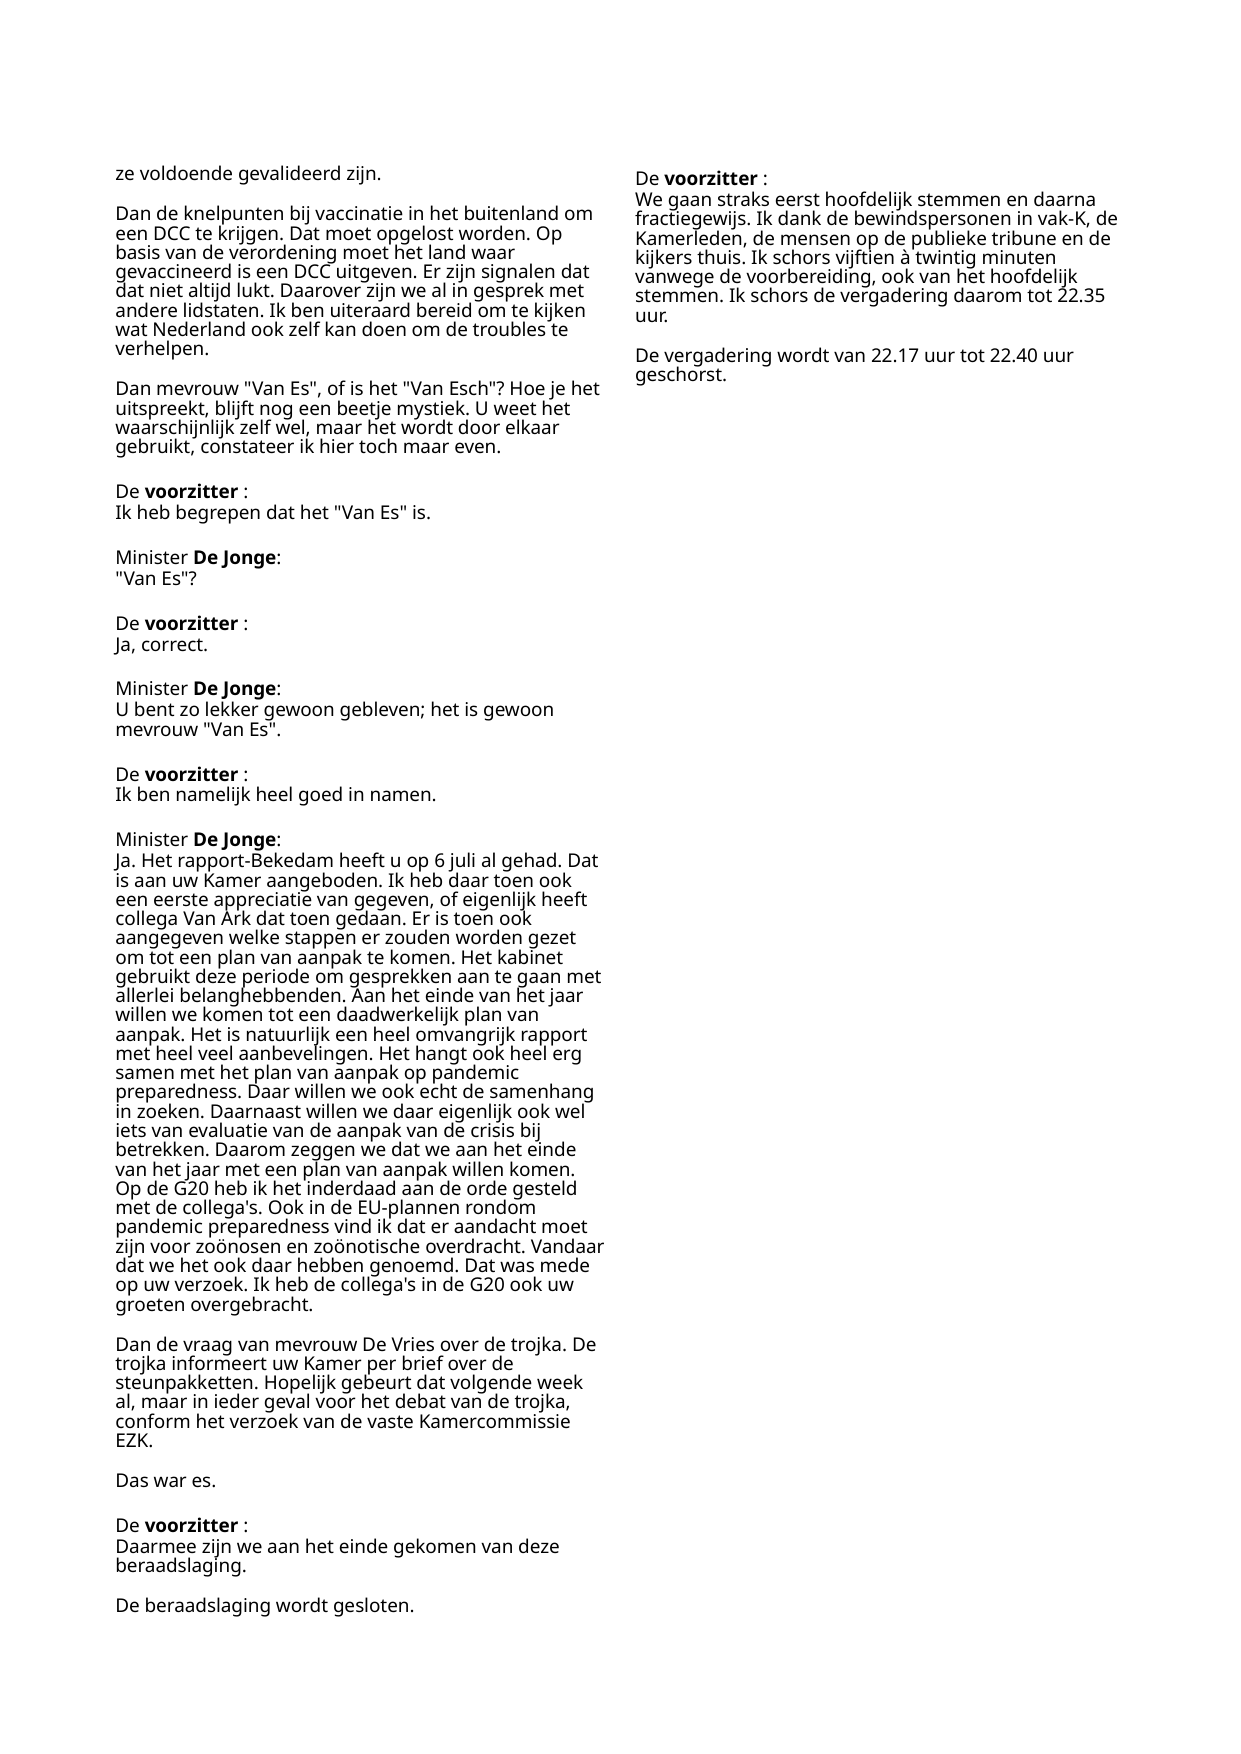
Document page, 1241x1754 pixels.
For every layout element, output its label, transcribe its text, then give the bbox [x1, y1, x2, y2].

text Daarmee zijn we aan het einde gekomen van deze beraadslaging. [115, 1538, 605, 1576]
text Dan mevrouw "Van Es", of is het "Van Esch"? Hoe je het uitspreekt, blijft nog een beetje mystiek. U weet het waarschijnlijk zelf wel, maar het wordt door elkaar gebruikt, constateer ik hier toch maar even. [115, 380, 605, 457]
text De voorzitter : [115, 610, 605, 636]
text De voorzitter : [115, 1512, 605, 1538]
text Dan de vraag van mevrouw De Vries over de trojka. De trojka informeert uw Kamer per brief over de steunpakketten. Hopelijk gebeurt dat volgende week al, maar in ieder geval voor het debat van de trojka, conform het verzoek van de vaste Kamercommissie EZK. [115, 1336, 605, 1451]
text Ik heb begrepen dat het "Van Es" is. [115, 504, 605, 523]
text De voorzitter : [115, 761, 605, 786]
text De voorzitter : [115, 478, 605, 504]
text De vergadering wordt van 22.17 uur tot 22.40 uur geschorst. [635, 347, 1125, 385]
text De beraadslaging wordt gesloten. [115, 1597, 605, 1616]
text "Van Es"? [115, 570, 605, 589]
text We gaan straks eerst hoofdelijk stemmen en daarna fractiegewijs. Ik dank de bewindspersonen in vak-K, de Kamerleden, de mensen op de publieke tribune en de kijkers thuis. Ik schors vijftien à twintig minuten vanwege de voorbereiding, ook van het hoofdelijk stemmen. Ik schors de vergadering daarom tot 22.35 uur. [635, 191, 1125, 326]
text U bent zo lekker gewoon gebleven; het is gewoon mevrouw "Van Es". [115, 701, 605, 740]
text Dan de knelpunten bij vaccinatie in het buitenland om een DCC te krijgen. Dat moet opgelost worden. Op basis van de verordening moet het land waar gevaccineerd is een DCC uitgeven. Er zijn signalen dat dat niet altijd lukt. Daarover zijn we al in gesprek met andere lidstaten. Ik ben uiteraard bereid om te kijken wat Nederland ook zelf kan doen om de troubles te verhelpen. [115, 205, 605, 359]
text Das war es. [115, 1472, 605, 1491]
text Ik ben namelijk heel goed in namen. [115, 786, 605, 806]
text Ja. Het rapport-Bekedam heeft u op 6 juli al gehad. Dat is aan uw Kamer aangeboden. Ik heb daar toen ook een eerste appreciatie van gegeven, of eigenlijk heeft collega Van Ark dat toen gedaan. Er is toen ook aangegeven welke stappen er zouden worden gezet om tot een plan van aanpak te komen. Het kabinet gebruikt deze periode om gesprekken aan te gaan met allerlei belanghebbenden. Aan het einde van het jaar willen we komen tot een daadwerkelijk plan van aanpak. Het is natuurlijk een heel omvangrijk rapport met heel veel aanbevelingen. Het hangt ook heel erg samen met het plan van aanpak op pandemic preparedness. Daar willen we ook echt de samenhang in zoeken. Daarnaast willen we daar eigenlijk ook wel iets van evaluatie van de aanpak van de crisis bij betrekken. Daarom zeggen we dat we aan het einde van het jaar met een plan van aanpak willen komen. Op de G20 heb ik het inderdaad aan de orde gesteld met de collega's. Ook in de EU-plannen rondom pandemic preparedness vind ik dat er aandacht moet zijn voor zoönosen en zoönotische overdracht. Vandaar dat we het ook daar hebben genoemd. Dat was mede op uw verzoek. Ik heb de collega's in de G20 ook uw groeten overgebracht. [115, 852, 605, 1315]
text Minister De Jonge: [115, 827, 605, 852]
text ze voldoende gevalideerd zijn. [115, 165, 605, 184]
text De voorzitter : [635, 165, 1125, 191]
text Minister De Jonge: [115, 544, 605, 570]
text Ja, correct. [115, 636, 605, 655]
text Minister De Jonge: [115, 676, 605, 701]
